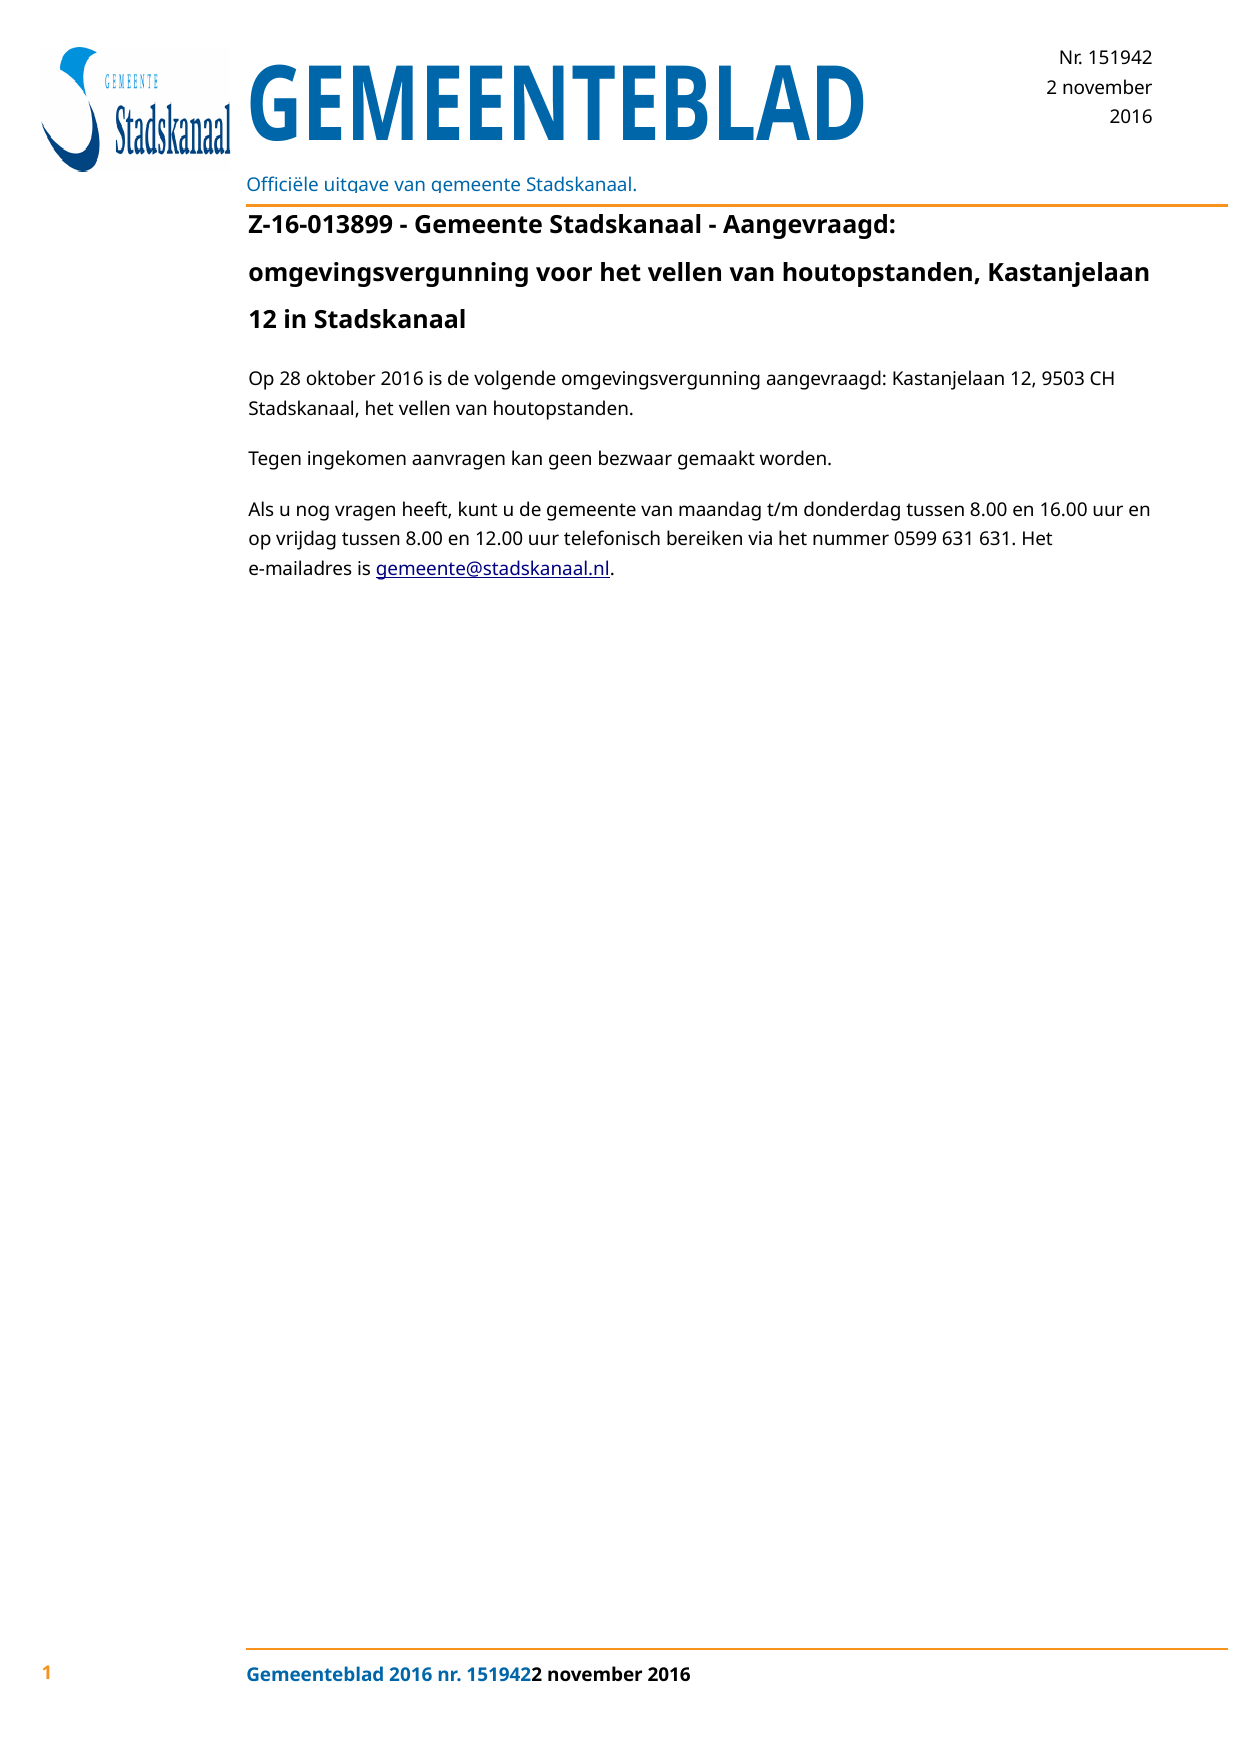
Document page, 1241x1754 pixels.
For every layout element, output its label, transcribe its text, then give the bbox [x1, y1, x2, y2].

text Z-16-013899 - Gemeente Stadskanaal - Aangevraagd: omgevingsvergunning voor het vellen van houtopstanden, Kastanjelaan 12 in Stadskanaal [248, 207, 1152, 336]
text Op 28 oktober 2016 is de volgende omgevingsvergunning aangevraagd: Kastanjelaan 12, 9503 CH Stadskanaal, het vellen van houtopstanden. [248, 366, 1152, 421]
picture [41, 47, 231, 172]
text Tegen ingekomen aanvragen kan geen bezwaar gemaakt worden. [248, 446, 1152, 471]
text Als u nog vragen heeft, kunt u de gemeente van maandag t/m donderdag tussen 8.00 en 16.00 uur en op vrijdag tussen 8.00 en 12.00 uur telefonisch bereiken via het nummer 0599 631 631. Het e‑mailadres is gemeente@stadskanaal.nl. [248, 496, 1152, 581]
